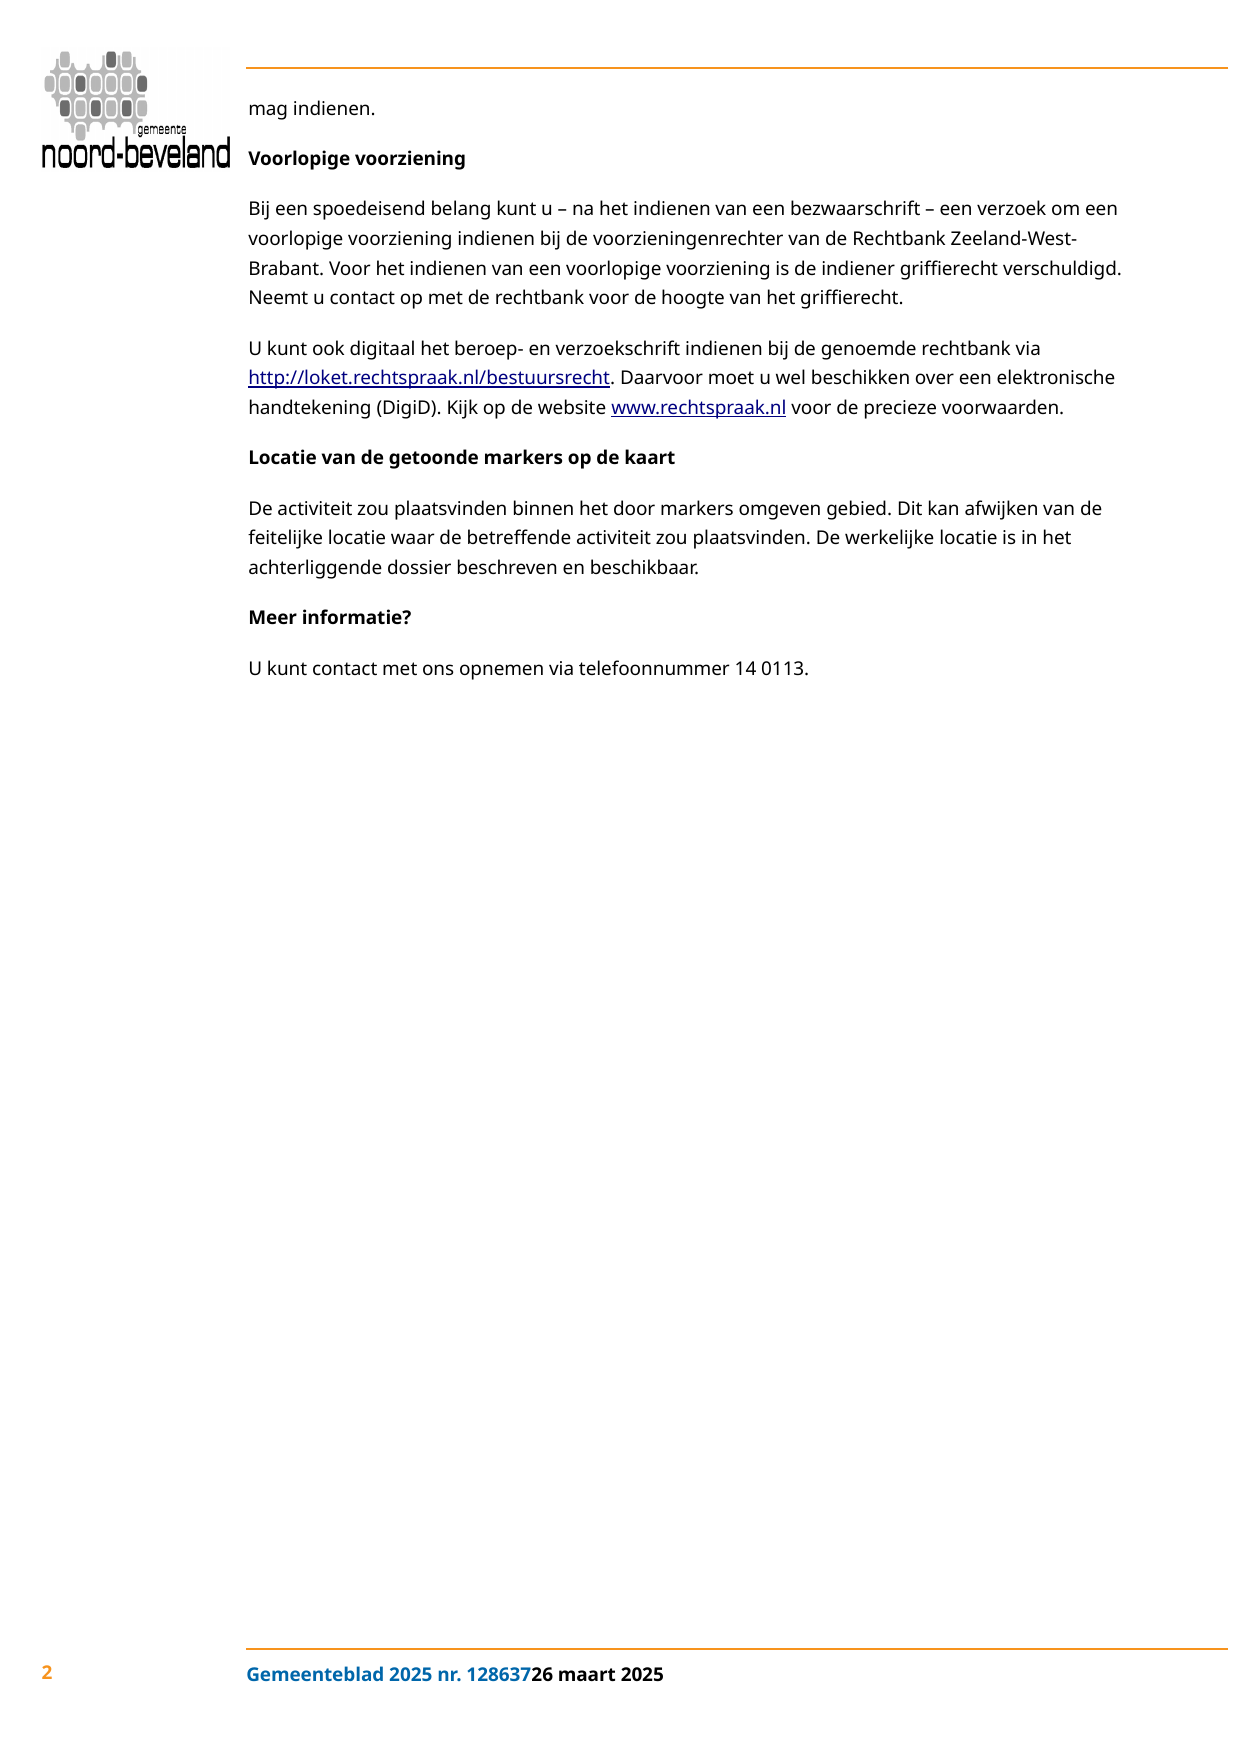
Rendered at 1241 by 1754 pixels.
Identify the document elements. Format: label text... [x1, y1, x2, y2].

text U kunt ook digitaal het beroep- en verzoekschrift indienen bij de genoemde rechtbank via http://loket.rechtspraak.nl/bestuursrecht. Daarvoor moet u wel beschikken over een elektronische handtekening (DigiD). Kijk op de website www.rechtspraak.nl voor de precieze voorwaarden. [248, 335, 1152, 420]
text U kunt contact met ons opnemen via telefoonnummer 14 0113. [248, 655, 1152, 681]
text De activiteit zou plaatsvinden binnen het door markers omgeven gebied. Dit kan afwijken van de feitelijke locatie waar de betreffende activiteit zou plaatsvinden. De werkelijke locatie is in het achterliggende dossier beschreven en beschikbaar. [248, 495, 1152, 580]
text Voorlopige voorziening [248, 145, 1152, 171]
text Meer informatie? [248, 604, 1152, 630]
text Locatie van de getoonde markers op de kaart [248, 444, 1152, 470]
picture [41, 47, 231, 172]
text mag indienen. [248, 95, 1152, 121]
text Bij een spoedeisend belang kunt u – na het indienen van een bezwaarschrift – een verzoek om een voorlopige voorziening indienen bij de voorzieningenrechter van de Rechtbank Zeeland-West-Brabant. Voor het indienen van een voorlopige voorziening is de indiener griffierecht verschuldigd. Neemt u contact op met de rechtbank voor de hoogte van het griffierecht. [248, 196, 1152, 310]
